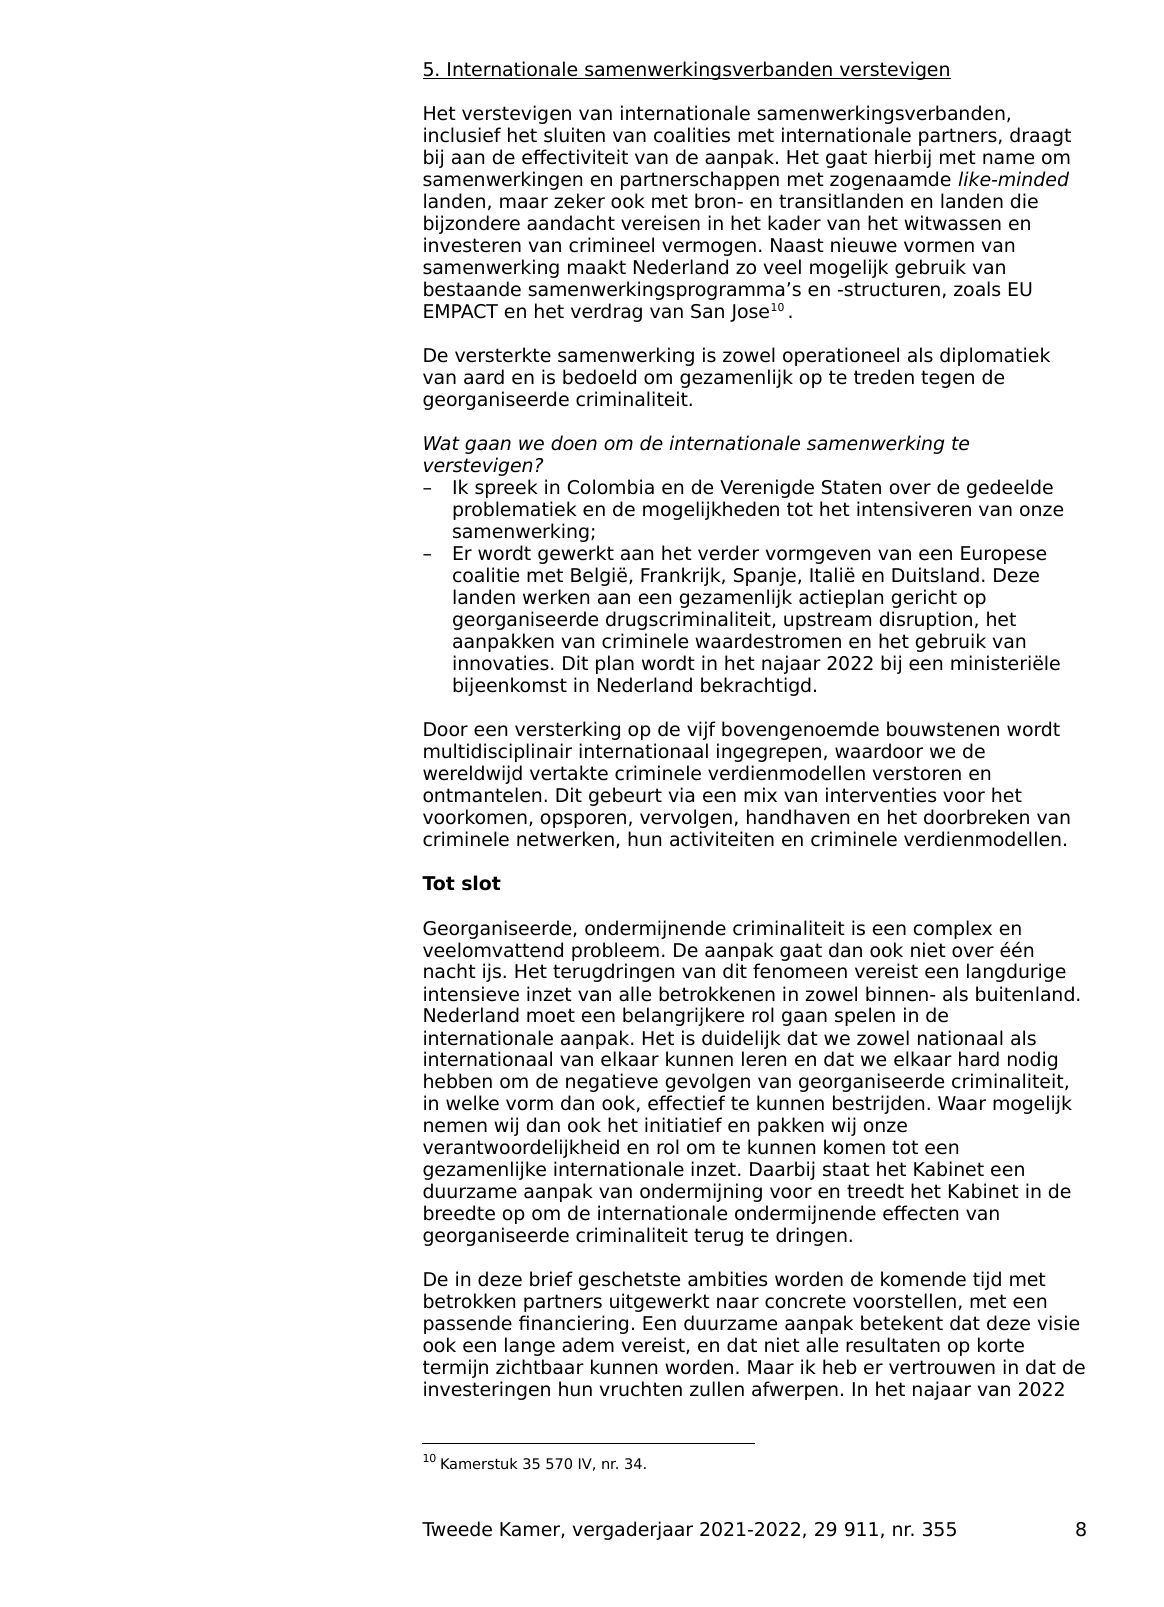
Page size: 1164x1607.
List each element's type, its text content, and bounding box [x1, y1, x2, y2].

text Het verstevigen van internationale samenwerkingsverbanden, inclusief het sluiten van coalities met internationale partners, draagt bij aan de effectiviteit van de aanpak. Het gaat hierbij met name om samenwerkingen en partnerschappen met zogenaamde like-minded landen, maar zeker ook met bron- en transitlanden en landen die bijzondere aandacht vereisen in het kader van het witwassen en investeren van crimineel vermogen. Naast nieuwe vormen van samenwerking maakt Nederland zo veel mogelijk gebruik van bestaande samenwerkingsprogramma’s en -structuren, zoals EU EMPACT en het verdrag van San Jose. [422, 103, 1087, 323]
subtitle Tot slot [422, 873, 1087, 895]
text – Er wordt gewerkt aan het verder vormgeven van een Europese coalitie met België, Frankrijk, Spanje, Italië en Duitsland. Deze landen werken aan een gezamenlijk actieplan gericht op georganiseerde drugscriminaliteit, upstream disruption, het aanpakken van criminele waardestromen en het gebruik van innovaties. Dit plan wordt in het najaar 2022 bij een ministeriële bijeenkomst in Nederland bekrachtigd. [422, 543, 1087, 697]
text De in deze brief geschetste ambities worden de komende tijd met betrokken partners uitgewerkt naar concrete voorstellen, met een passende financiering. Een duurzame aanpak betekent dat deze visie ook een lange adem vereist, en dat niet alle resultaten op korte termijn zichtbaar kunnen worden. Maar ik heb er vertrouwen in dat de investeringen hun vruchten zullen afwerpen. In het najaar van 2022 [422, 1269, 1087, 1401]
text Door een versterking op de vijf bovengenoemde bouwstenen wordt multidisciplinair internationaal ingegrepen, waardoor we de wereldwijd vertakte criminele verdienmodellen verstoren en ontmantelen. Dit gebeurt via een mix van interventies voor het voorkomen, opsporen, vervolgen, handhaven en het doorbreken van criminele netwerken, hun activiteiten en criminele verdienmodellen. [422, 719, 1087, 851]
text – Ik spreek in Colombia en de Verenigde Staten over de gedeelde problematiek en de mogelijkheden tot het intensiveren van onze samenwerking; [422, 477, 1087, 543]
text Georganiseerde, ondermijnende criminaliteit is een complex en veelomvattend probleem. De aanpak gaat dan ook niet over één nacht ijs. Het terugdringen van dit fenomeen vereist een langdurige intensieve inzet van alle betrokkenen in zowel binnen- als buitenland. Nederland moet een belangrijkere rol gaan spelen in de internationale aanpak. Het is duidelijk dat we zowel nationaal als internationaal van elkaar kunnen leren en dat we elkaar hard nodig hebben om de negatieve gevolgen van georganiseerde criminaliteit, in welke vorm dan ook, effectief te kunnen bestrijden. Waar mogelijk nemen wij dan ook het initiatief en pakken wij onze verantwoordelijkheid en rol om te kunnen komen tot een gezamenlijke internationale inzet. Daarbij staat het Kabinet een duurzame aanpak van ondermijning voor en treedt het Kabinet in de breedte op om de internationale ondermijnende effecten van georganiseerde criminaliteit terug te dringen. [422, 917, 1087, 1247]
subtitle 5. Internationale samenwerkingsverbanden verstevigen [422, 59, 1087, 81]
text Kamerstuk 35 570 IV, nr. 34. [422, 1452, 1087, 1474]
text De versterkte samenwerking is zowel operationeel als diplomatiek van aard en is bedoeld om gezamenlijk op te treden tegen de georganiseerde criminaliteit. [422, 345, 1087, 411]
subtitle Wat gaan we doen om de internationale samenwerking te verstevigen? [422, 433, 1087, 477]
